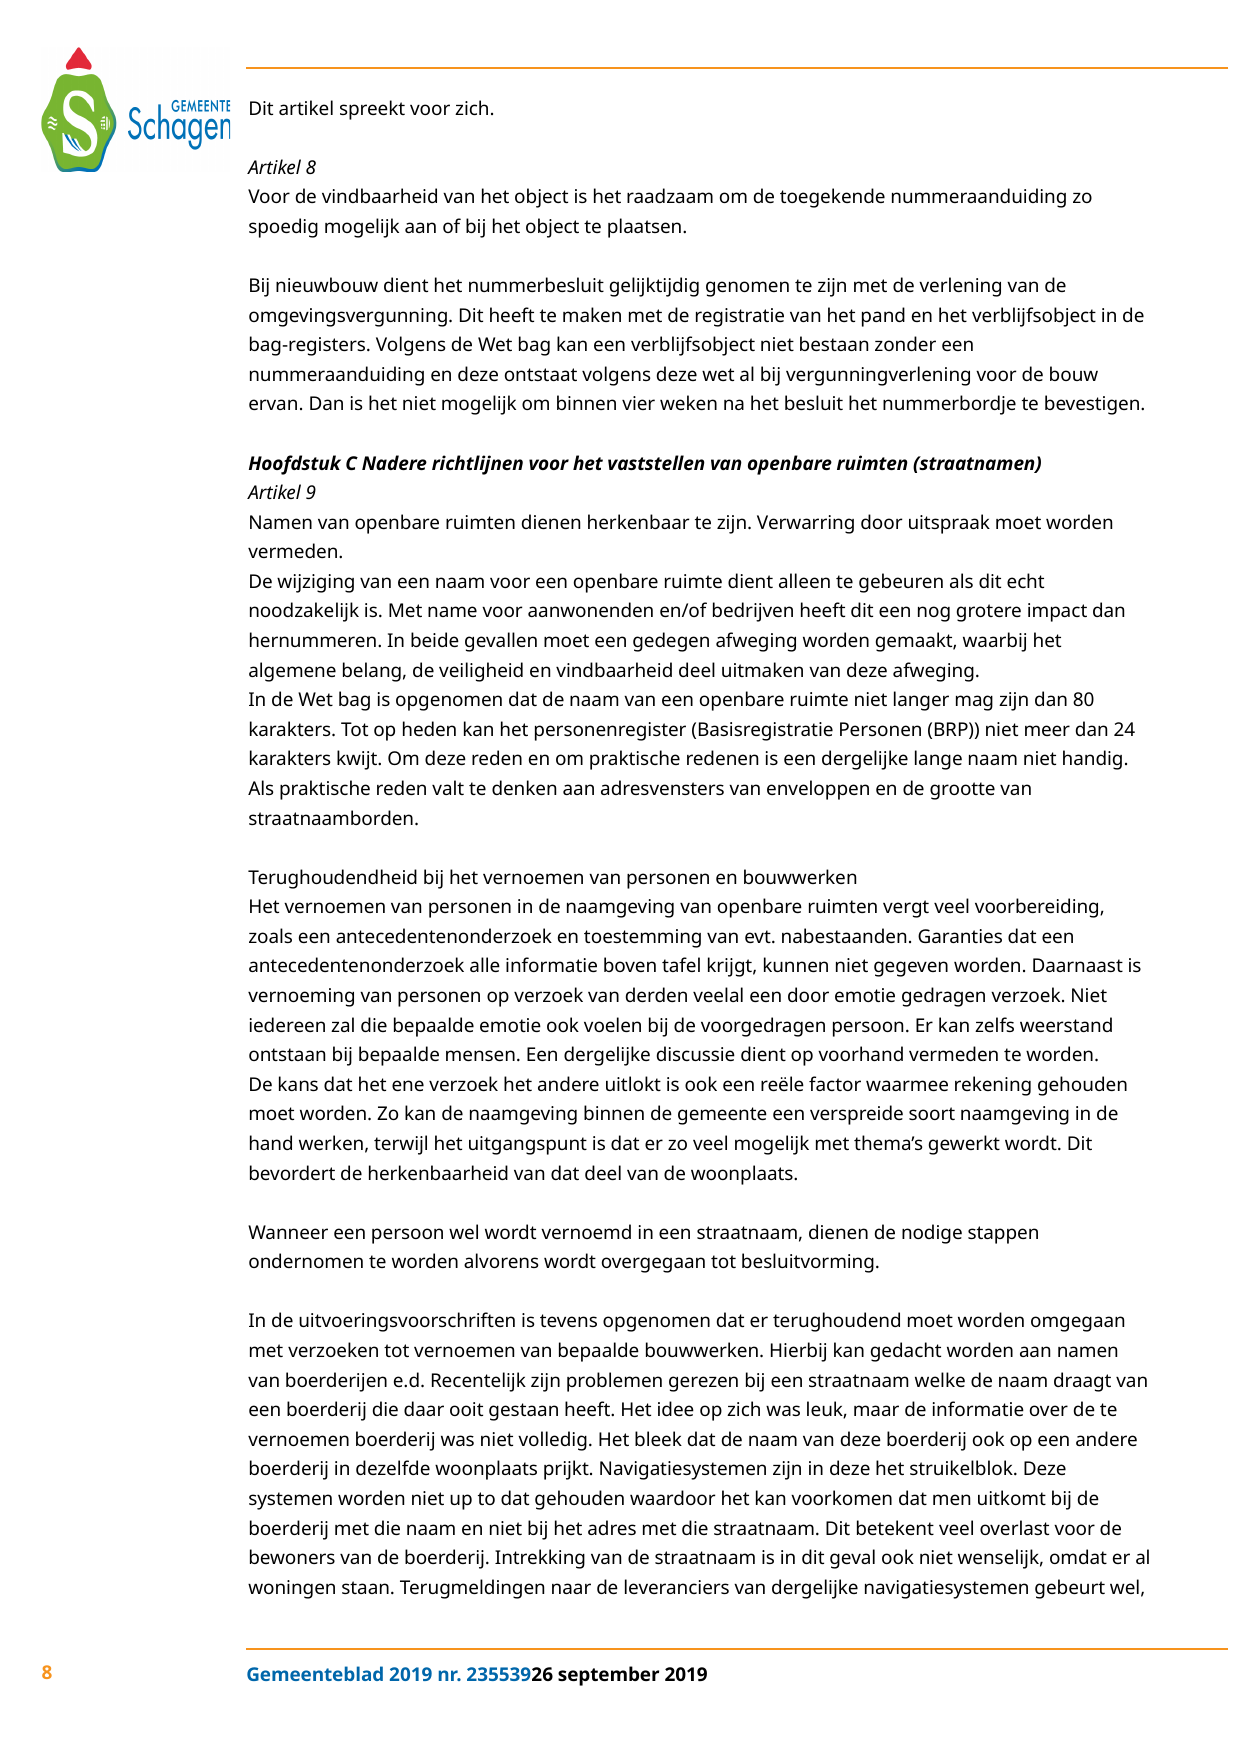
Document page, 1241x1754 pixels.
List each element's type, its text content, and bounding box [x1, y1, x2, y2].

text Artikel 9 [248, 479, 1152, 505]
text Voor de vindbaarheid van het object is het raadzaam om de toegekende nummeraanduiding zo spoedig mogelijk aan of bij het object te plaatsen. [248, 183, 1152, 239]
text De kans dat het ene verzoek het andere uitlokt is ook een reële factor waarmee rekening gehouden moet worden. Zo kan de naamgeving binnen de gemeente een verspreide soort naamgeving in de hand werken, terwijl het uitgangspunt is dat er zo veel mogelijk met thema’s gewerkt wordt. Dit bevordert de herkenbaarheid van dat deel van de woonplaats. [248, 1071, 1152, 1186]
text In de Wet bag is opgenomen dat de naam van een openbare ruimte niet langer mag zijn dan 80 karakters. Tot op heden kan het personenregister (Basisregistratie Personen (BRP)) niet meer dan 24 karakters kwijt. Om deze reden en om praktische redenen is een dergelijke lange naam niet handig. Als praktische reden valt te denken aan adresvensters van enveloppen en de grootte van straatnaamborden. [248, 686, 1152, 831]
text Terughoudendheid bij het vernoemen van personen en bouwwerken [248, 864, 1152, 890]
text Artikel 8 [248, 154, 1152, 180]
text Bij nieuwbouw dient het nummerbesluit gelijktijdig genomen te zijn met de verlening van de omgevingsvergunning. Dit heeft te maken met de registratie van het pand en het verblijfsobject in de bag-registers. Volgens de Wet bag kan een verblijfsobject niet bestaan zonder een nummeraanduiding en deze ontstaat volgens deze wet al bij vergunningverlening voor de bouw ervan. Dan is het niet mogelijk om binnen vier weken na het besluit het nummerbordje te bevestigen. [248, 272, 1152, 416]
text In de uitvoeringsvoorschriften is tevens opgenomen dat er terughoudend moet worden omgegaan met verzoeken tot vernoemen van bepaalde bouwwerken. Hierbij kan gedacht worden aan namen van boerderijen e.d. Recentelijk zijn problemen gerezen bij een straatnaam welke de naam draagt van een boerderij die daar ooit gestaan heeft. Het idee op zich was leuk, maar de informatie over de te vernoemen boerderij was niet volledig. Het bleek dat de naam van deze boerderij ook op een andere boerderij in dezelfde woonplaats prijkt. Navigatiesystemen zijn in deze het struikelblok. Deze systemen worden niet up to dat gehouden waardoor het kan voorkomen dat men uitkomt bij de boerderij met die naam en niet bij het adres met die straatnaam. Dit betekent veel overlast voor de bewoners van de boerderij. Intrekking van de straatnaam is in dit geval ook niet wenselijk, omdat er al woningen staan. Terugmeldingen naar de leveranciers van dergelijke navigatiesystemen gebeurt wel, [248, 1308, 1152, 1600]
text Hoofdstuk C Nadere richtlijnen voor het vaststellen van openbare ruimten (straatnamen) [248, 450, 1152, 476]
text De wijziging van een naam voor een openbare ruimte dient alleen te gebeuren als dit echt noodzakelijk is. Met name voor aanwonenden en/of bedrijven heeft dit een nog grotere impact dan hernummeren. In beide gevallen moet een gedegen afweging worden gemaakt, waarbij het algemene belang, de veiligheid en vindbaarheid deel uitmaken van deze afweging. [248, 568, 1152, 683]
picture [41, 47, 231, 172]
text Het vernoemen van personen in de naamgeving van openbare ruimten vergt veel voorbereiding, zoals een antecedentenonderzoek en toestemming van evt. nabestaanden. Garanties dat een antecedentenonderzoek alle informatie boven tafel krijgt, kunnen niet gegeven worden. Daarnaast is vernoeming van personen op verzoek van derden veelal een door emotie gedragen verzoek. Niet iedereen zal die bepaalde emotie ook voelen bij de voorgedragen persoon. Er kan zelfs weerstand ontstaan bij bepaalde mensen. Een dergelijke discussie dient op voorhand vermeden te worden. [248, 893, 1152, 1067]
text Namen van openbare ruimten dienen herkenbaar te zijn. Verwarring door uitspraak moet worden vermeden. [248, 509, 1152, 564]
text Dit artikel spreekt voor zich. [248, 95, 1152, 121]
text Wanneer een persoon wel wordt vernoemd in een straatnaam, dienen de nodige stappen ondernomen te worden alvorens wordt overgegaan tot besluitvorming. [248, 1219, 1152, 1274]
